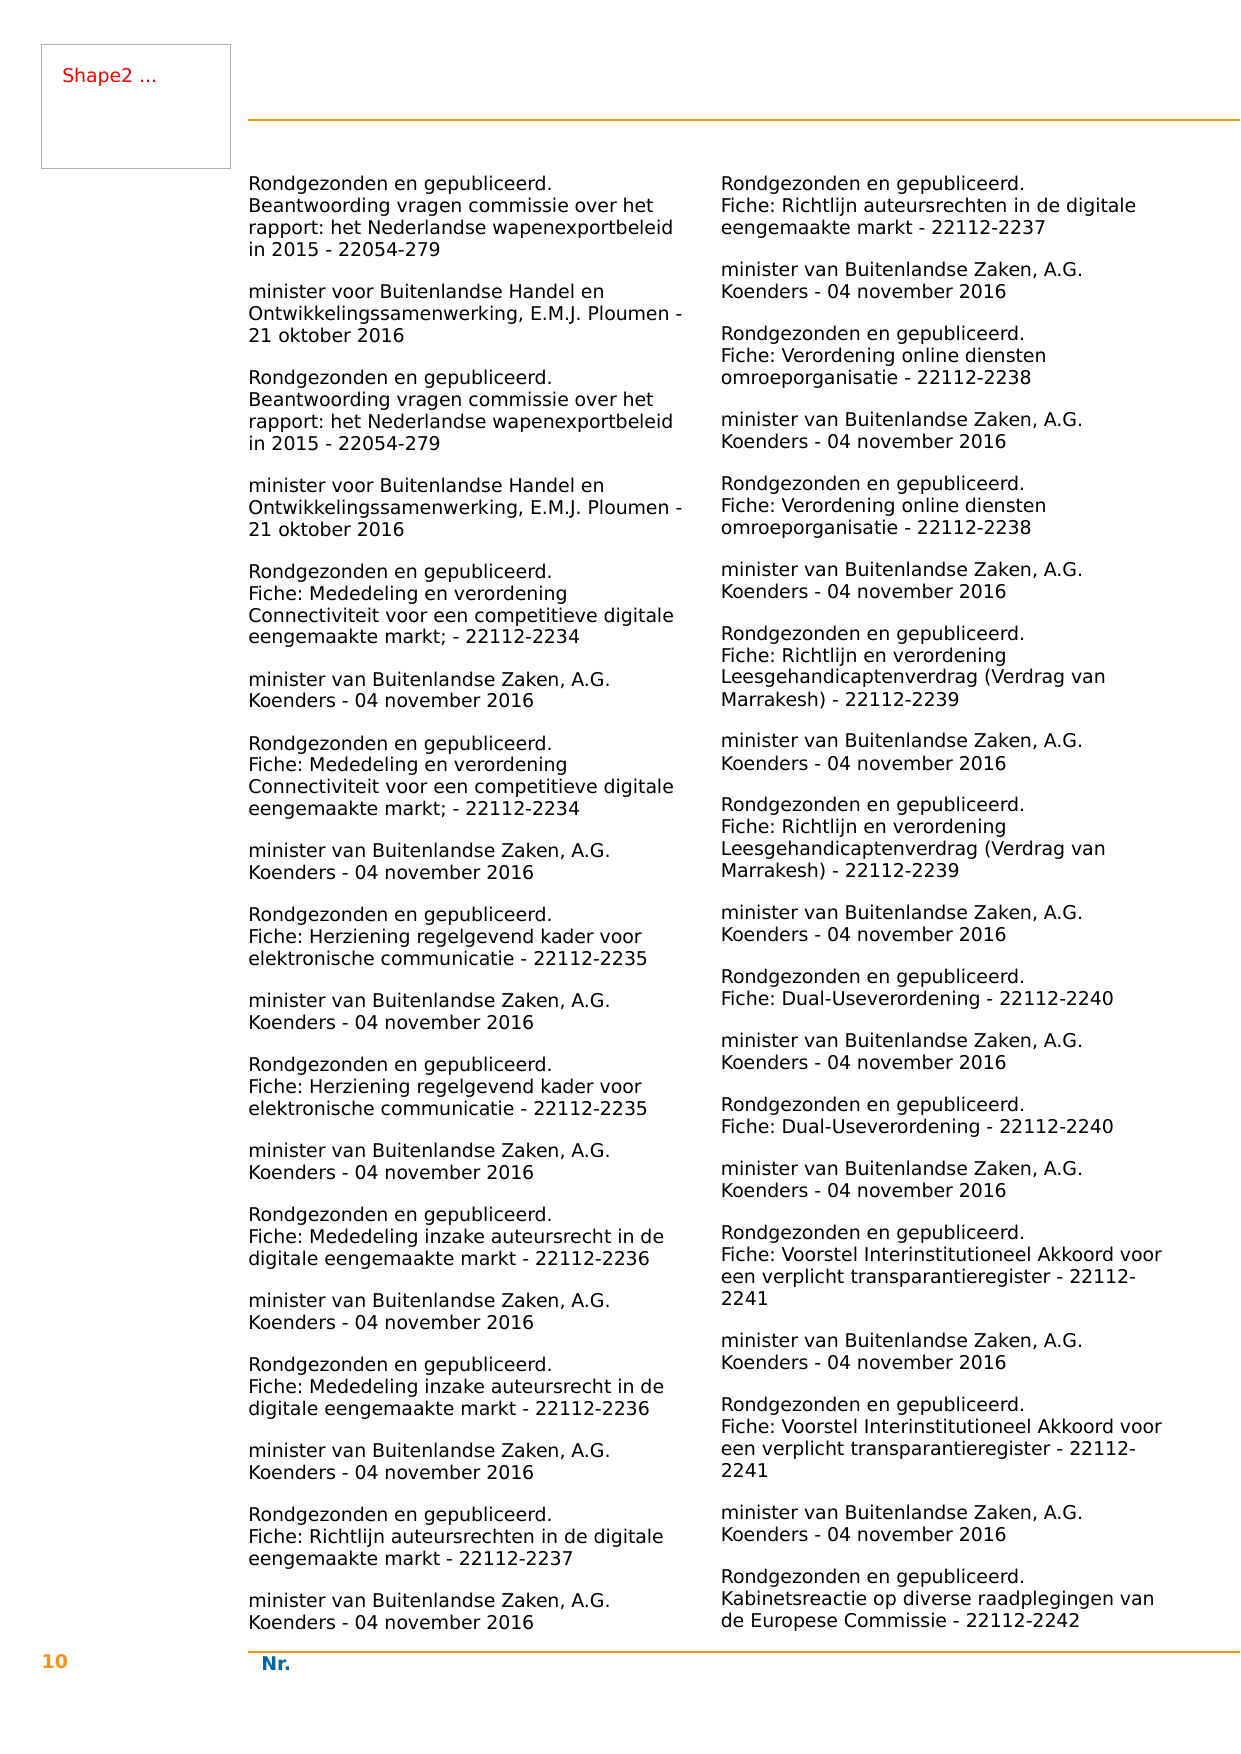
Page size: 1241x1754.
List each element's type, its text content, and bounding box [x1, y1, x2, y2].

text minister van Buitenlandse Zaken, A.G. Koenders - 04 november 2016 [248, 1290, 691, 1334]
text Rondgezonden en gepubliceerd. [248, 367, 691, 389]
text minister van Buitenlandse Zaken, A.G. Koenders - 04 november 2016 [248, 840, 691, 884]
text Rondgezonden en gepubliceerd. [721, 622, 1163, 644]
text minister voor Buitenlandse Handel en Ontwikkelingssamenwerking, E.M.J. Ploumen - 21 oktober 2016 [248, 474, 691, 541]
text Rondgezonden en gepubliceerd. [248, 1354, 691, 1376]
text Rondgezonden en gepubliceerd. [721, 1094, 1163, 1116]
text minister van Buitenlandse Zaken, A.G. Koenders - 04 november 2016 [721, 1502, 1163, 1546]
text Fiche: Mededeling inzake auteursrecht in de digitale eengemaakte markt - 22112-2236 [248, 1226, 691, 1270]
text Beantwoording vragen commissie over het rapport: het Nederlandse wapenexportbeleid in 2015 - 22054-279 [248, 389, 691, 454]
text Fiche: Voorstel Interinstitutioneel Akkoord voor een verplicht transparantieregister - 22112-2241 [721, 1416, 1163, 1482]
text minister van Buitenlandse Zaken, A.G. Koenders - 04 november 2016 [721, 558, 1163, 602]
text Kabinetsreactie op diverse raadplegingen van de Europese Commissie - 22112-2242 [721, 1588, 1163, 1632]
text Rondgezonden en gepubliceerd. [721, 1566, 1163, 1588]
text Fiche: Dual-Useverordening - 22112-2240 [721, 988, 1163, 1010]
text Rondgezonden en gepubliceerd. [721, 1222, 1163, 1244]
text Fiche: Richtlijn auteursrechten in de digitale eengemaakte markt - 22112-2237 [721, 195, 1163, 239]
text minister van Buitenlandse Zaken, A.G. Koenders - 04 november 2016 [721, 259, 1163, 303]
text Rondgezonden en gepubliceerd. [721, 473, 1163, 494]
text Rondgezonden en gepubliceerd. [721, 794, 1163, 816]
text Fiche: Mededeling en verordening Connectiviteit voor een competitieve digitale eengemaakte markt; - 22112-2234 [248, 754, 691, 820]
text Rondgezonden en gepubliceerd. [721, 1394, 1163, 1416]
text Rondgezonden en gepubliceerd. [248, 173, 691, 195]
text minister van Buitenlandse Zaken, A.G. Koenders - 04 november 2016 [721, 730, 1163, 774]
text Rondgezonden en gepubliceerd. [248, 1054, 691, 1076]
text Rondgezonden en gepubliceerd. [248, 1204, 691, 1226]
text Rondgezonden en gepubliceerd. [248, 561, 691, 582]
text minister van Buitenlandse Zaken, A.G. Koenders - 04 november 2016 [248, 1440, 691, 1484]
text Fiche: Richtlijn en verordening Leesgehandicaptenverdrag (Verdrag van Marrakesh) - 22112-2239 [721, 644, 1163, 710]
text Rondgezonden en gepubliceerd. [721, 173, 1163, 195]
text Rondgezonden en gepubliceerd. [721, 323, 1163, 345]
text Rondgezonden en gepubliceerd. [248, 904, 691, 926]
text Rondgezonden en gepubliceerd. [248, 1504, 691, 1526]
text minister van Buitenlandse Zaken, A.G. Koenders - 04 november 2016 [721, 1030, 1163, 1074]
text minister van Buitenlandse Zaken, A.G. Koenders - 04 november 2016 [248, 668, 691, 712]
text minister van Buitenlandse Zaken, A.G. Koenders - 04 november 2016 [248, 1140, 691, 1184]
text minister van Buitenlandse Zaken, A.G. Koenders - 04 november 2016 [721, 1330, 1163, 1374]
text Fiche: Mededeling inzake auteursrecht in de digitale eengemaakte markt - 22112-2236 [248, 1376, 691, 1420]
text Fiche: Richtlijn auteursrechten in de digitale eengemaakte markt - 22112-2237 [248, 1526, 691, 1570]
text Fiche: Verordening online diensten omroeporganisatie - 22112-2238 [721, 345, 1163, 389]
text Rondgezonden en gepubliceerd. [248, 732, 691, 754]
text minister van Buitenlandse Zaken, A.G. Koenders - 04 november 2016 [721, 409, 1163, 453]
text Beantwoording vragen commissie over het rapport: het Nederlandse wapenexportbeleid in 2015 - 22054-279 [248, 195, 691, 261]
text minister van Buitenlandse Zaken, A.G. Koenders - 04 november 2016 [248, 990, 691, 1034]
text Rondgezonden en gepubliceerd. [721, 966, 1163, 988]
text Fiche: Verordening online diensten omroeporganisatie - 22112-2238 [721, 494, 1163, 538]
text minister voor Buitenlandse Handel en Ontwikkelingssamenwerking, E.M.J. Ploumen - 21 oktober 2016 [248, 281, 691, 347]
text minister van Buitenlandse Zaken, A.G. Koenders - 04 november 2016 [721, 902, 1163, 946]
text Fiche: Herziening regelgevend kader voor elektronische communicatie - 22112-2235 [248, 926, 691, 970]
text Fiche: Herziening regelgevend kader voor elektronische communicatie - 22112-2235 [248, 1076, 691, 1120]
text Fiche: Dual-Useverordening - 22112-2240 [721, 1116, 1163, 1138]
text Fiche: Mededeling en verordening Connectiviteit voor een competitieve digitale eengemaakte markt; - 22112-2234 [248, 582, 691, 648]
text Fiche: Richtlijn en verordening Leesgehandicaptenverdrag (Verdrag van Marrakesh) - 22112-2239 [721, 816, 1163, 882]
text Fiche: Voorstel Interinstitutioneel Akkoord voor een verplicht transparantieregister - 22112-2241 [721, 1244, 1163, 1310]
text minister van Buitenlandse Zaken, A.G. Koenders - 04 november 2016 [721, 1158, 1163, 1202]
text minister van Buitenlandse Zaken, A.G. Koenders - 04 november 2016 [248, 1590, 691, 1634]
